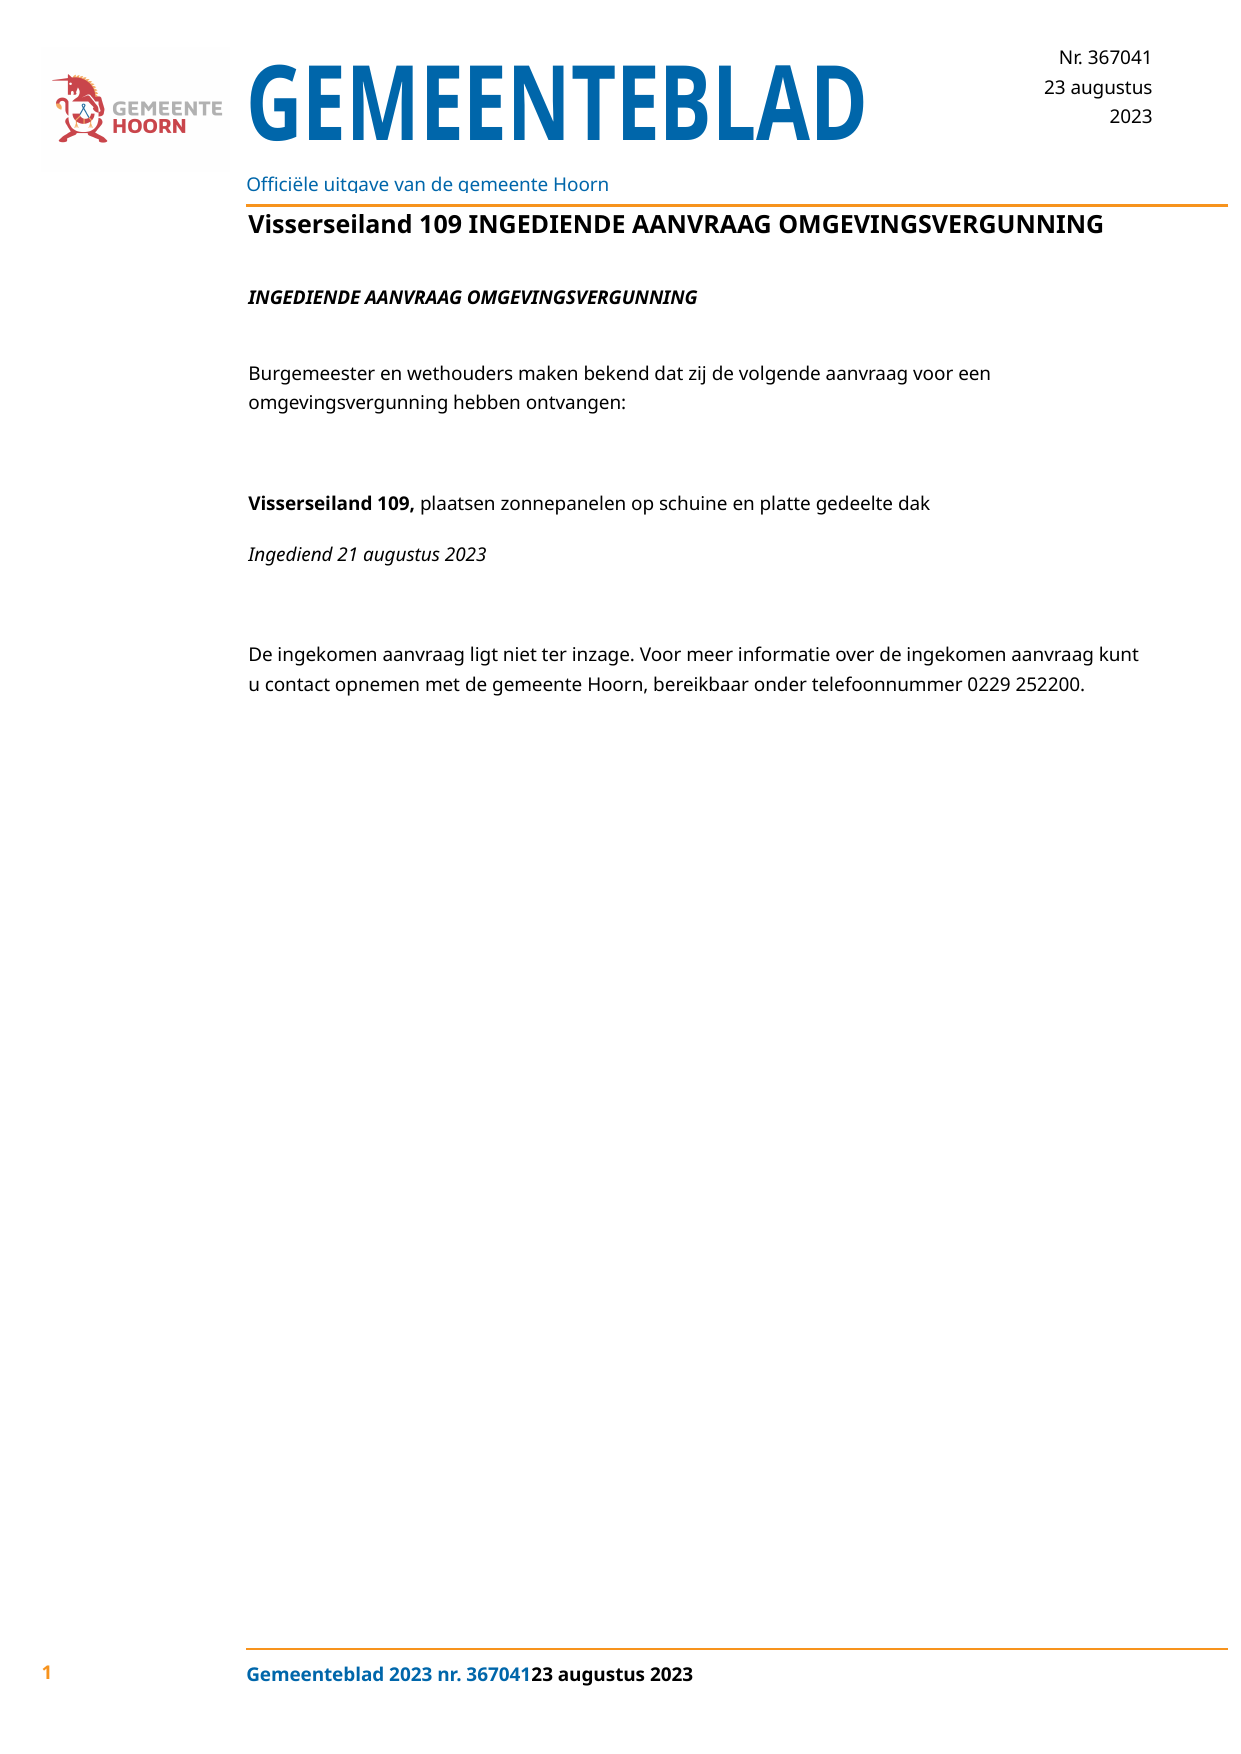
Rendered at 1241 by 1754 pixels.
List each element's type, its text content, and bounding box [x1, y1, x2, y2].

text Ingediend 21 augustus 2023 [248, 541, 1152, 567]
text Visserseiland 109 INGEDIENDE AANVRAAG OMGEVINGSVERGUNNING [248, 207, 1152, 241]
text Visserseiland 109, plaatsen zonnepanelen op schuine en platte gedeelte dak [248, 490, 1152, 516]
text De ingekomen aanvraag ligt niet ter inzage. Voor meer informatie over de ingekomen aanvraag kunt u contact opnemen met de gemeente Hoorn, bereikbaar onder telefoonnummer 0229 252200. [248, 642, 1152, 697]
text Burgemeester en wethouders maken bekend dat zij de volgende aanvraag voor een omgevingsvergunning hebben ontvangen: [248, 360, 1152, 415]
text INGEDIENDE AANVRAAG OMGEVINGSVERGUNNING [248, 284, 1152, 309]
picture [41, 47, 231, 172]
